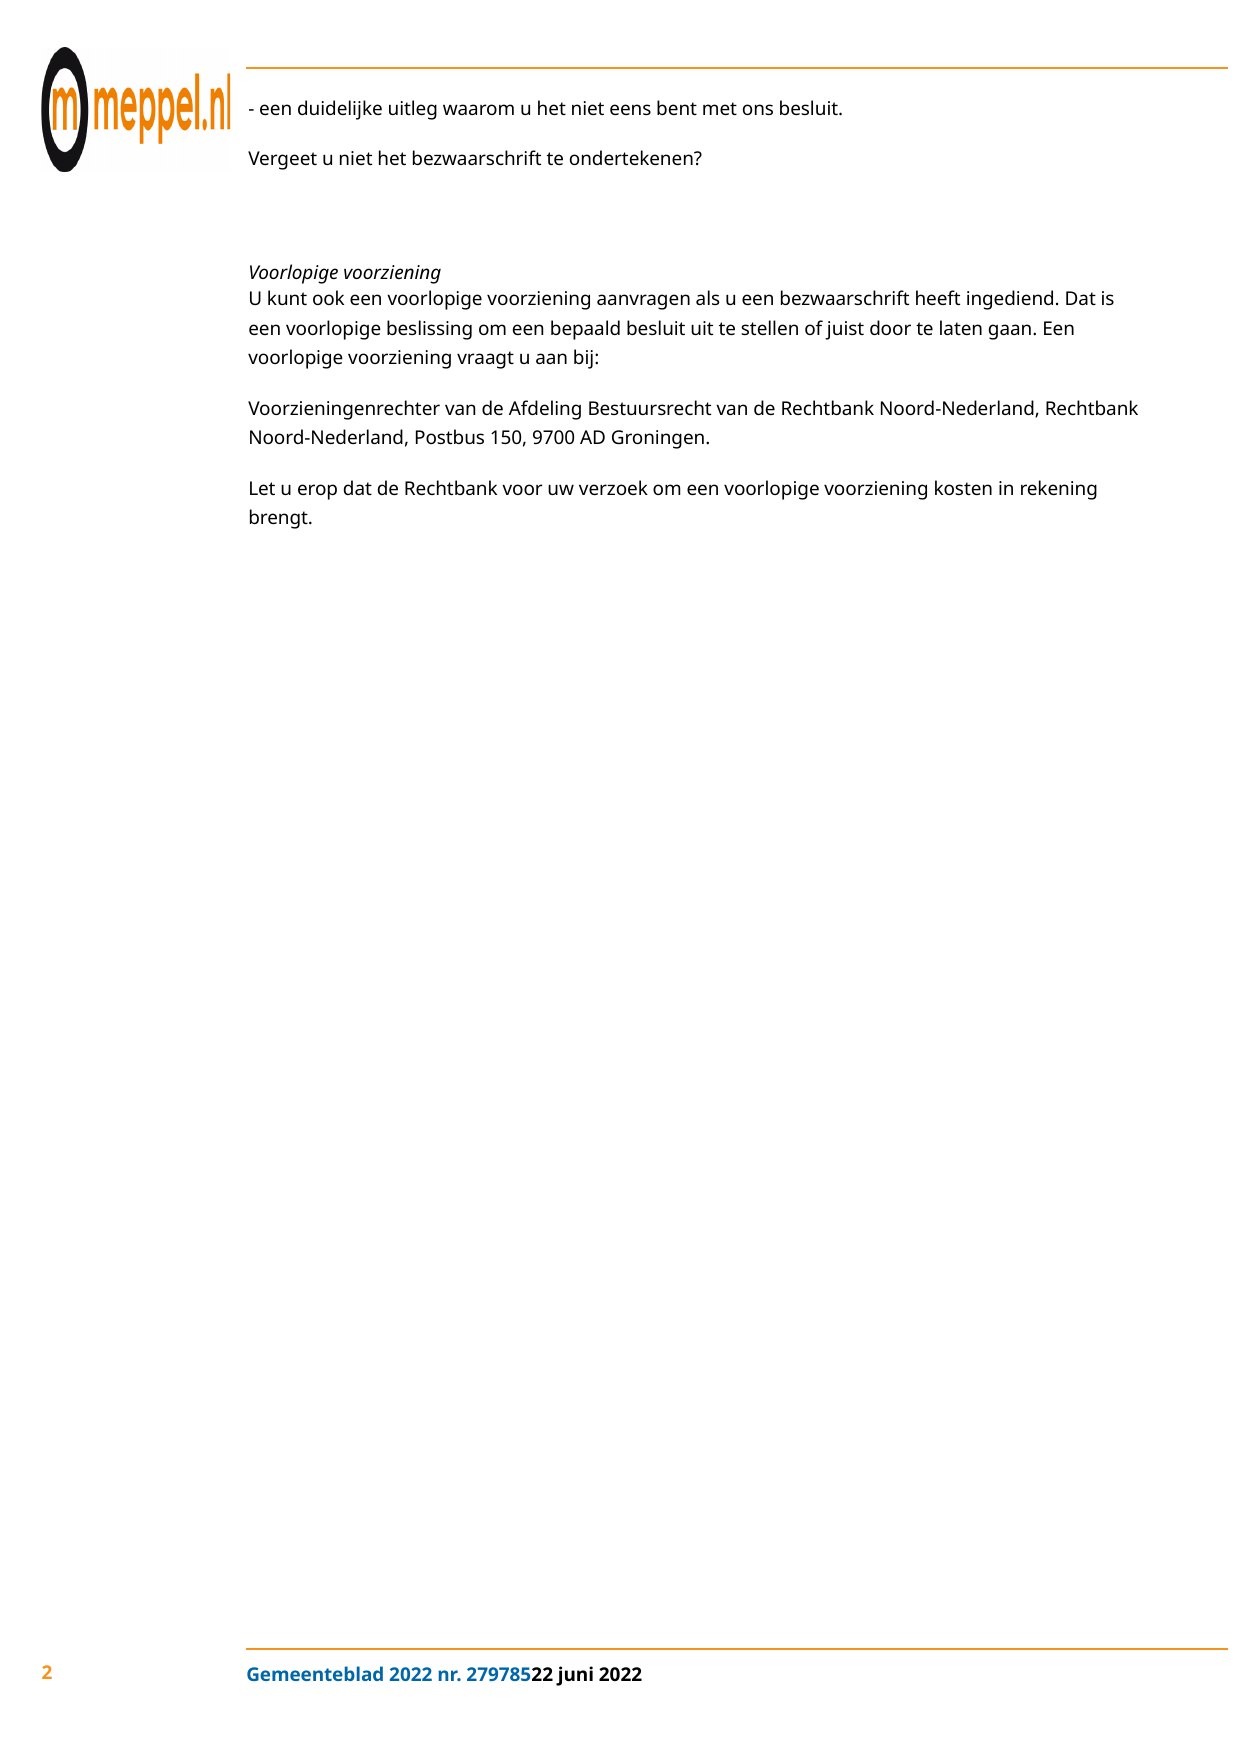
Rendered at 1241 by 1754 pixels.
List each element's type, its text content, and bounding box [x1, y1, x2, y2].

text Voorlopige voorziening [248, 259, 1152, 285]
text Voorzieningenrechter van de Afdeling Bestuursrecht van de Rechtbank Noord-Nederland, Rechtbank Noord-Nederland, Postbus 150, 9700 AD Groningen. [248, 395, 1152, 450]
text U kunt ook een voorlopige voorziening aanvragen als u een bezwaarschrift heeft ingediend. Dat is een voorlopige beslissing om een bepaald besluit uit te stellen of juist door te laten gaan. Een voorlopige voorziening vraagt u aan bij: [248, 285, 1152, 370]
picture [41, 47, 231, 172]
text - een duidelijke uitleg waarom u het niet eens bent met ons besluit. [248, 95, 1152, 121]
text Vergeet u niet het bezwaarschrift te ondertekenen? [248, 145, 1152, 171]
text Let u erop dat de Rechtbank voor uw verzoek om een voorlopige voorziening kosten in rekening brengt. [248, 475, 1152, 530]
